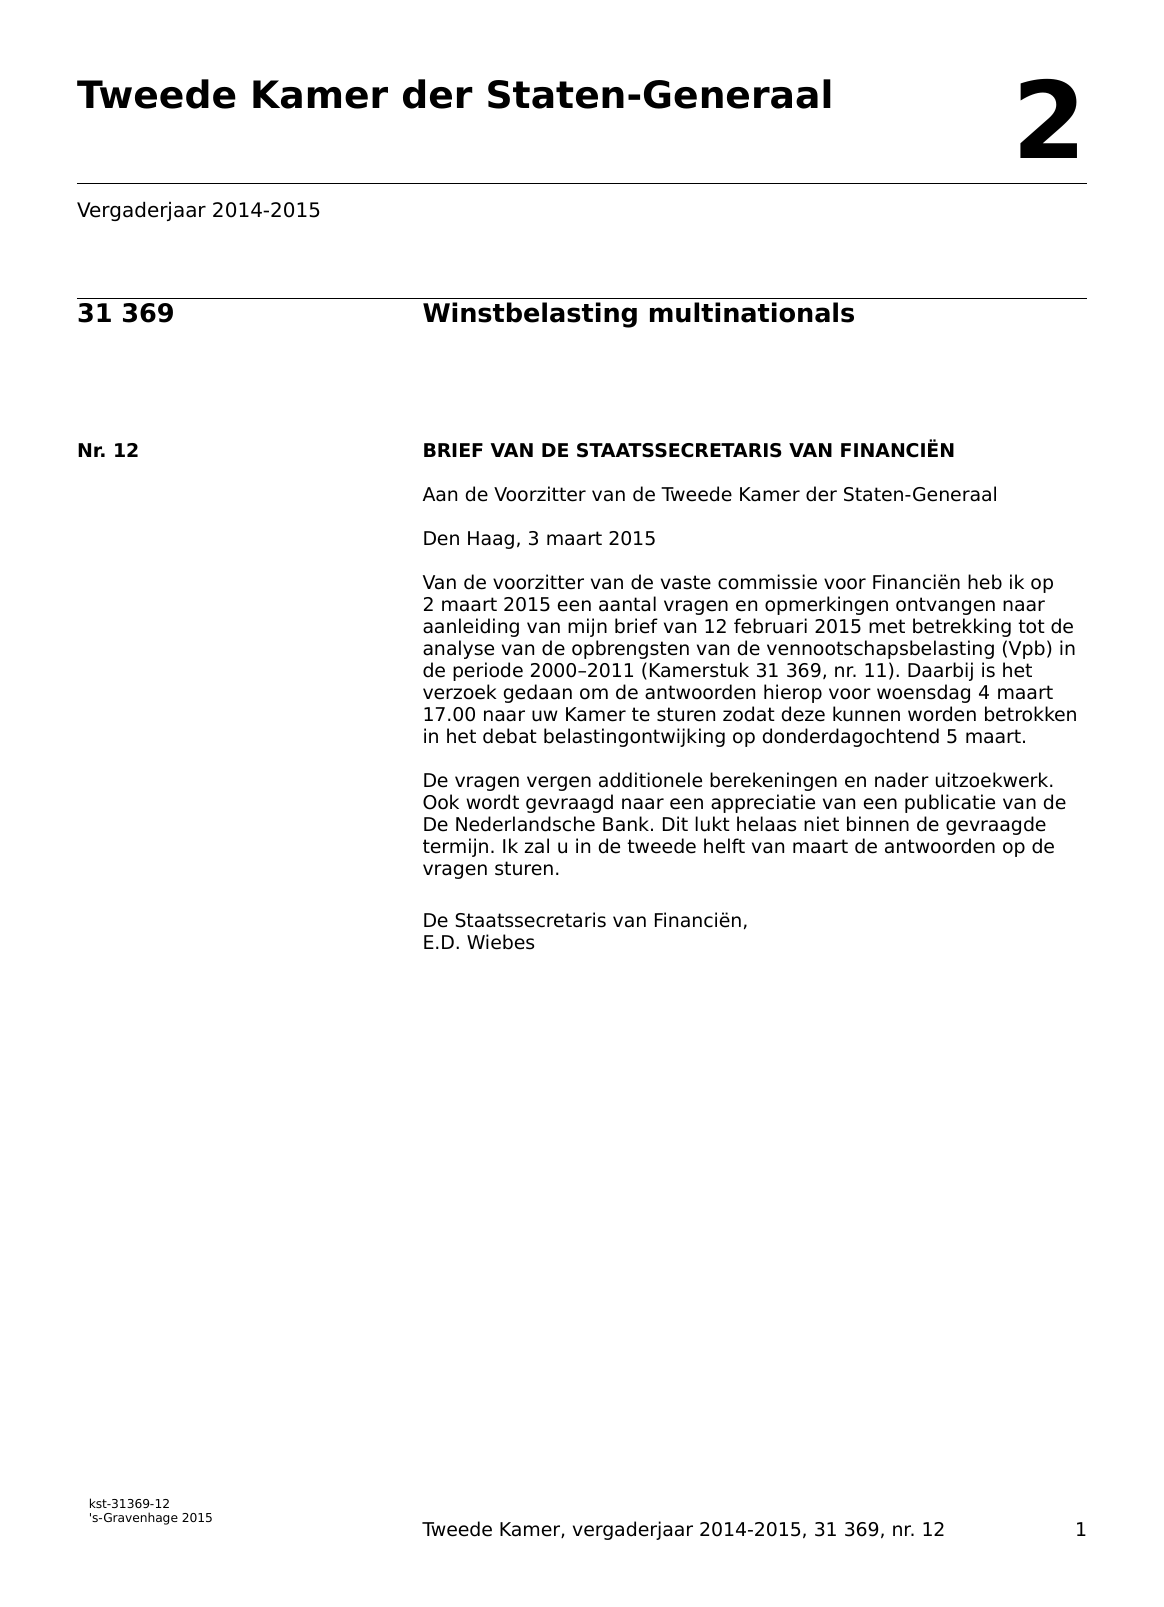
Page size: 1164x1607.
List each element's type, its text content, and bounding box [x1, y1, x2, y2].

text Van de voorzitter van de vaste commissie voor Financiën heb ik op 2 maart 2015 een aantal vragen en opmerkingen ontvangen naar aanleiding van mijn brief van 12 februari 2015 met betrekking tot de analyse van de opbrengsten van de vennootschapsbelasting (Vpb) in de periode 2000–2011 (Kamerstuk 31 369, nr. 11). Daarbij is het verzoek gedaan om de antwoorden hierop voor woensdag 4 maart 17.00 naar uw Kamer te sturen zodat deze kunnen worden betrokken in het debat belastingontwijking op donderdagochtend 5 maart. [422, 572, 1087, 748]
text Aan de Voorzitter van de Tweede Kamer der Staten-Generaal [422, 484, 1087, 506]
table_cell Vergaderjaar 2014-2015 [77, 184, 1087, 298]
text De vragen vergen additionele berekeningen en nader uitzoekwerk. Ook wordt gevraagd naar een appreciatie van een publicatie van de De Nederlandsche Bank. Dit lukt helaas niet binnen de gevraagde termijn. Ik zal u in de tweede helft van maart de antwoorden op de vragen sturen. [422, 770, 1087, 880]
text 's-Gravenhage 2015 [88, 1511, 323, 1525]
table_header Tweede Kamer der Staten-Generaal [77, 59, 886, 183]
text De Staatssecretaris van Financiën, E.D. Wiebes [422, 910, 1087, 954]
table_header 2 [886, 59, 1087, 183]
text Den Haag, 3 maart 2015 [422, 528, 1087, 550]
text kst-31369-12 [88, 1497, 323, 1511]
subtitle 31 369 Winstbelasting multinationals [77, 299, 1087, 329]
subtitle Nr. 12 BRIEF VAN DE STAATSSECRETARIS VAN FINANCIËN [77, 440, 1087, 462]
